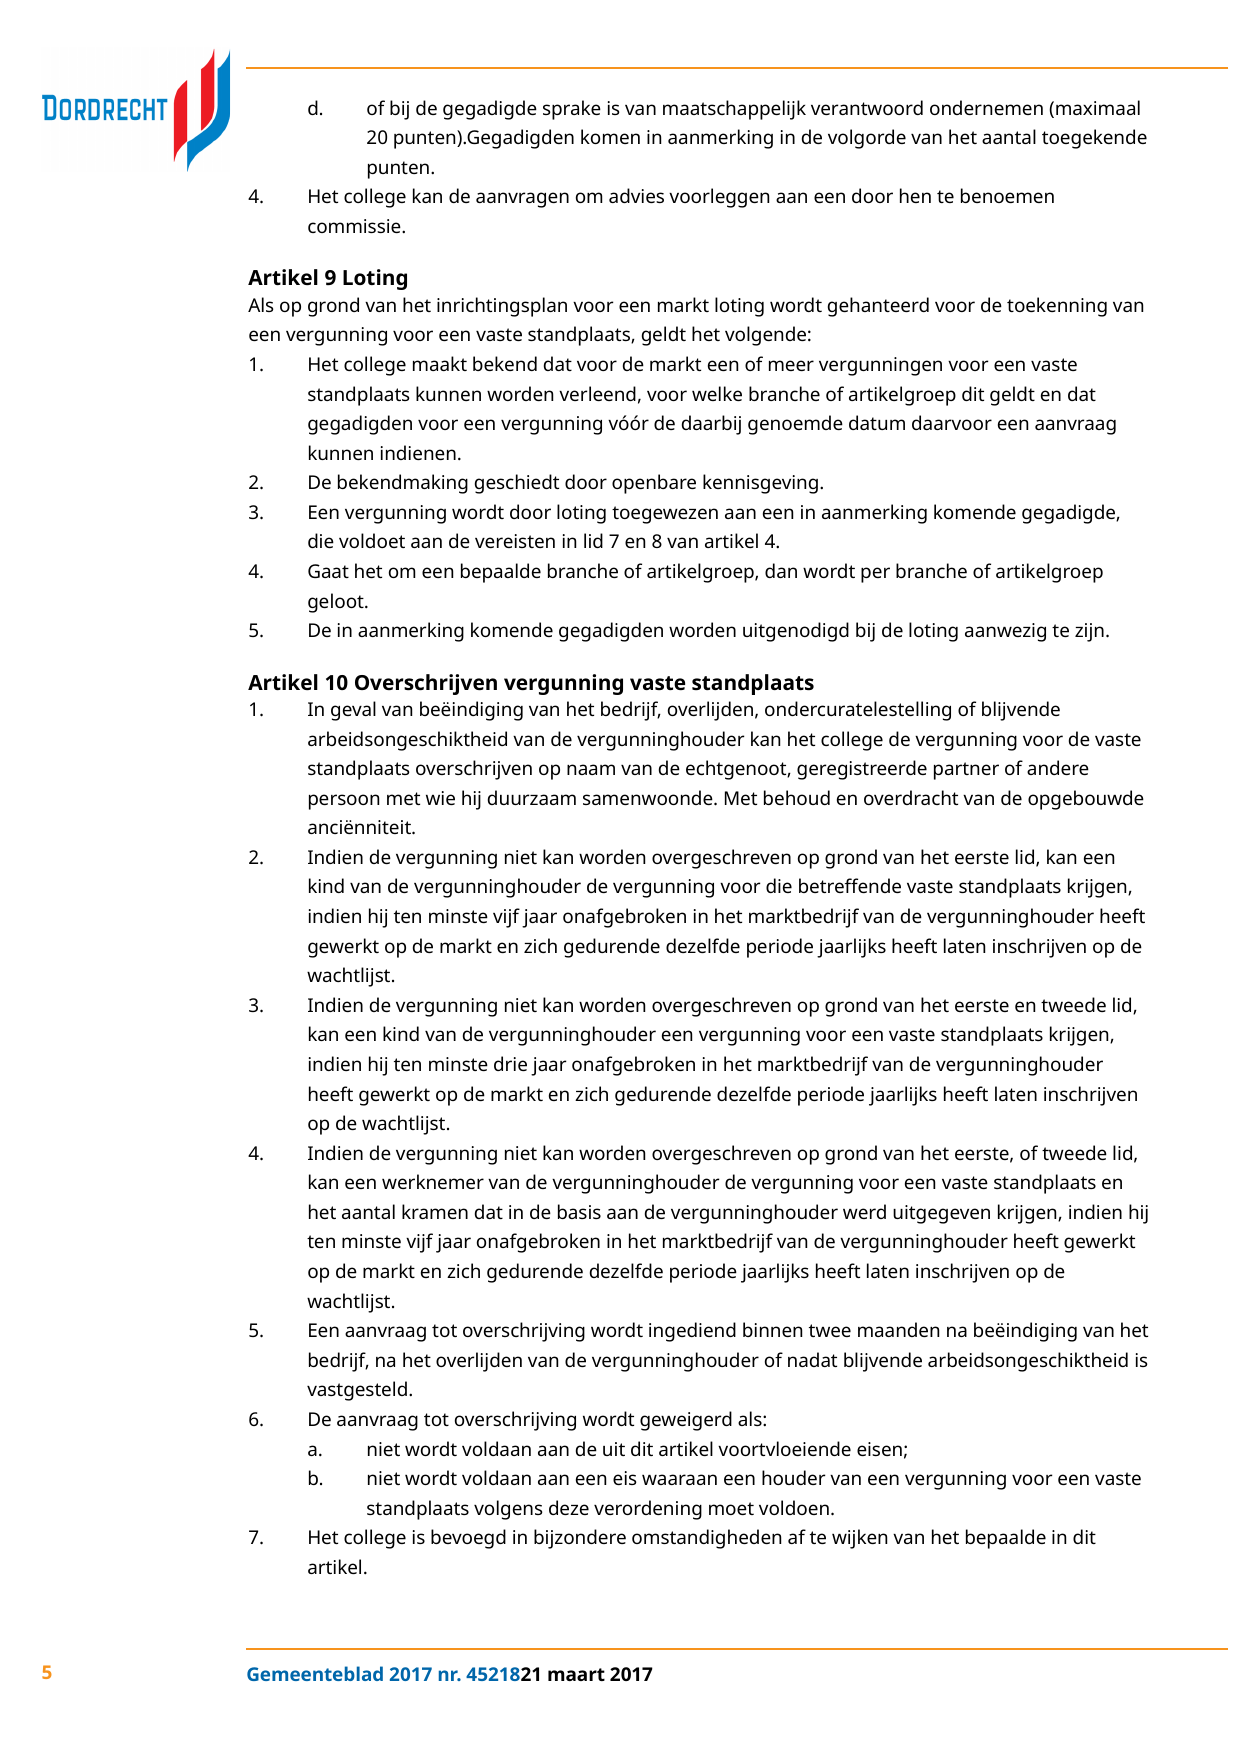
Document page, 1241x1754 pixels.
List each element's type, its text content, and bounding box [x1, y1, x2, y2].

list of bij de gegadigde sprake is van maatschappelijk verantwoord ondernemen (maximaal 20 punten).Gegadigden komen in aanmerking in de volgorde van het aantal toegekende punten. [307, 95, 1152, 180]
list De in aanmerking komende gegadigden worden uitgenodigd bij de loting aanwezig te zijn. [248, 617, 1152, 643]
list Het college is bevoegd in bijzondere omstandigheden af te wijken van het bepaalde in dit artikel. [248, 1524, 1152, 1580]
list niet wordt voldaan aan een eis waaraan een houder van een vergunning voor een vaste standplaats volgens deze verordening moet voldoen. [307, 1465, 1152, 1521]
picture [41, 47, 231, 172]
list Een vergunning wordt door loting toegewezen aan een in aanmerking komende gegadigde, die voldoet aan de vereisten in lid 7 en 8 van artikel 4. [248, 499, 1152, 554]
list De aanvraag tot overschrijving wordt geweigerd als: [248, 1406, 1152, 1432]
text Als op grond van het inrichtingsplan voor een markt loting wordt gehanteerd voor de toekenning van een vergunning voor een vaste standplaats, geldt het volgende: [248, 292, 1152, 347]
list De bekendmaking geschiedt door openbare kennisgeving. [248, 469, 1152, 495]
text Artikel 10 Overschrijven vergunning vaste standplaats [248, 668, 1152, 696]
list Gaat het om een bepaalde branche of artikelgroep, dan wordt per branche of artikelgroep geloot. [248, 558, 1152, 613]
list Indien de vergunning niet kan worden overgeschreven op grond van het eerste, of tweede lid, kan een werknemer van de vergunninghouder de vergunning voor een vaste standplaats en het aantal kramen dat in de basis aan de vergunninghouder werd uitgegeven krijgen, indien hij ten minste vijf jaar onafgebroken in het marktbedrijf van de vergunninghouder heeft gewerkt op de markt en zich gedurende dezelfde periode jaarlijks heeft laten inschrijven op de wachtlijst. [248, 1140, 1152, 1314]
list Het college maakt bekend dat voor de markt een of meer vergunningen voor een vaste standplaats kunnen worden verleend, voor welke branche of artikelgroep dit geldt en dat gegadigden voor een vergunning vóór de daarbij genoemde datum daarvoor een aanvraag kunnen indienen. [248, 351, 1152, 466]
text Artikel 9 Loting [248, 263, 1152, 292]
list In geval van beëindiging van het bedrijf, overlijden, ondercuratelestelling of blijvende arbeidsongeschiktheid van de vergunninghouder kan het college de vergunning voor de vaste standplaats overschrijven op naam van de echtgenoot, geregistreerde partner of andere persoon met wie hij duurzaam samenwoonde. Met behoud en overdracht van de opgebouwde anciënniteit. [248, 696, 1152, 840]
list Indien de vergunning niet kan worden overgeschreven op grond van het eerste lid, kan een kind van de vergunninghouder de vergunning voor die betreffende vaste standplaats krijgen, indien hij ten minste vijf jaar onafgebroken in het marktbedrijf van de vergunninghouder heeft gewerkt op de markt en zich gedurende dezelfde periode jaarlijks heeft laten inschrijven op de wachtlijst. [248, 844, 1152, 988]
list niet wordt voldaan aan de uit dit artikel voortvloeiende eisen; [307, 1436, 1152, 1462]
list Het college kan de aanvragen om advies voorleggen aan een door hen te benoemen commissie. [248, 183, 1152, 239]
list Een aanvraag tot overschrijving wordt ingediend binnen twee maanden na beëindiging van het bedrijf, na het overlijden van de vergunninghouder of nadat blijvende arbeidsongeschiktheid is vastgesteld. [248, 1317, 1152, 1402]
list Indien de vergunning niet kan worden overgeschreven op grond van het eerste en tweede lid, kan een kind van de vergunninghouder een vergunning voor een vaste standplaats krijgen, indien hij ten minste drie jaar onafgebroken in het marktbedrijf van de vergunninghouder heeft gewerkt op de markt en zich gedurende dezelfde periode jaarlijks heeft laten inschrijven op de wachtlijst. [248, 992, 1152, 1136]
